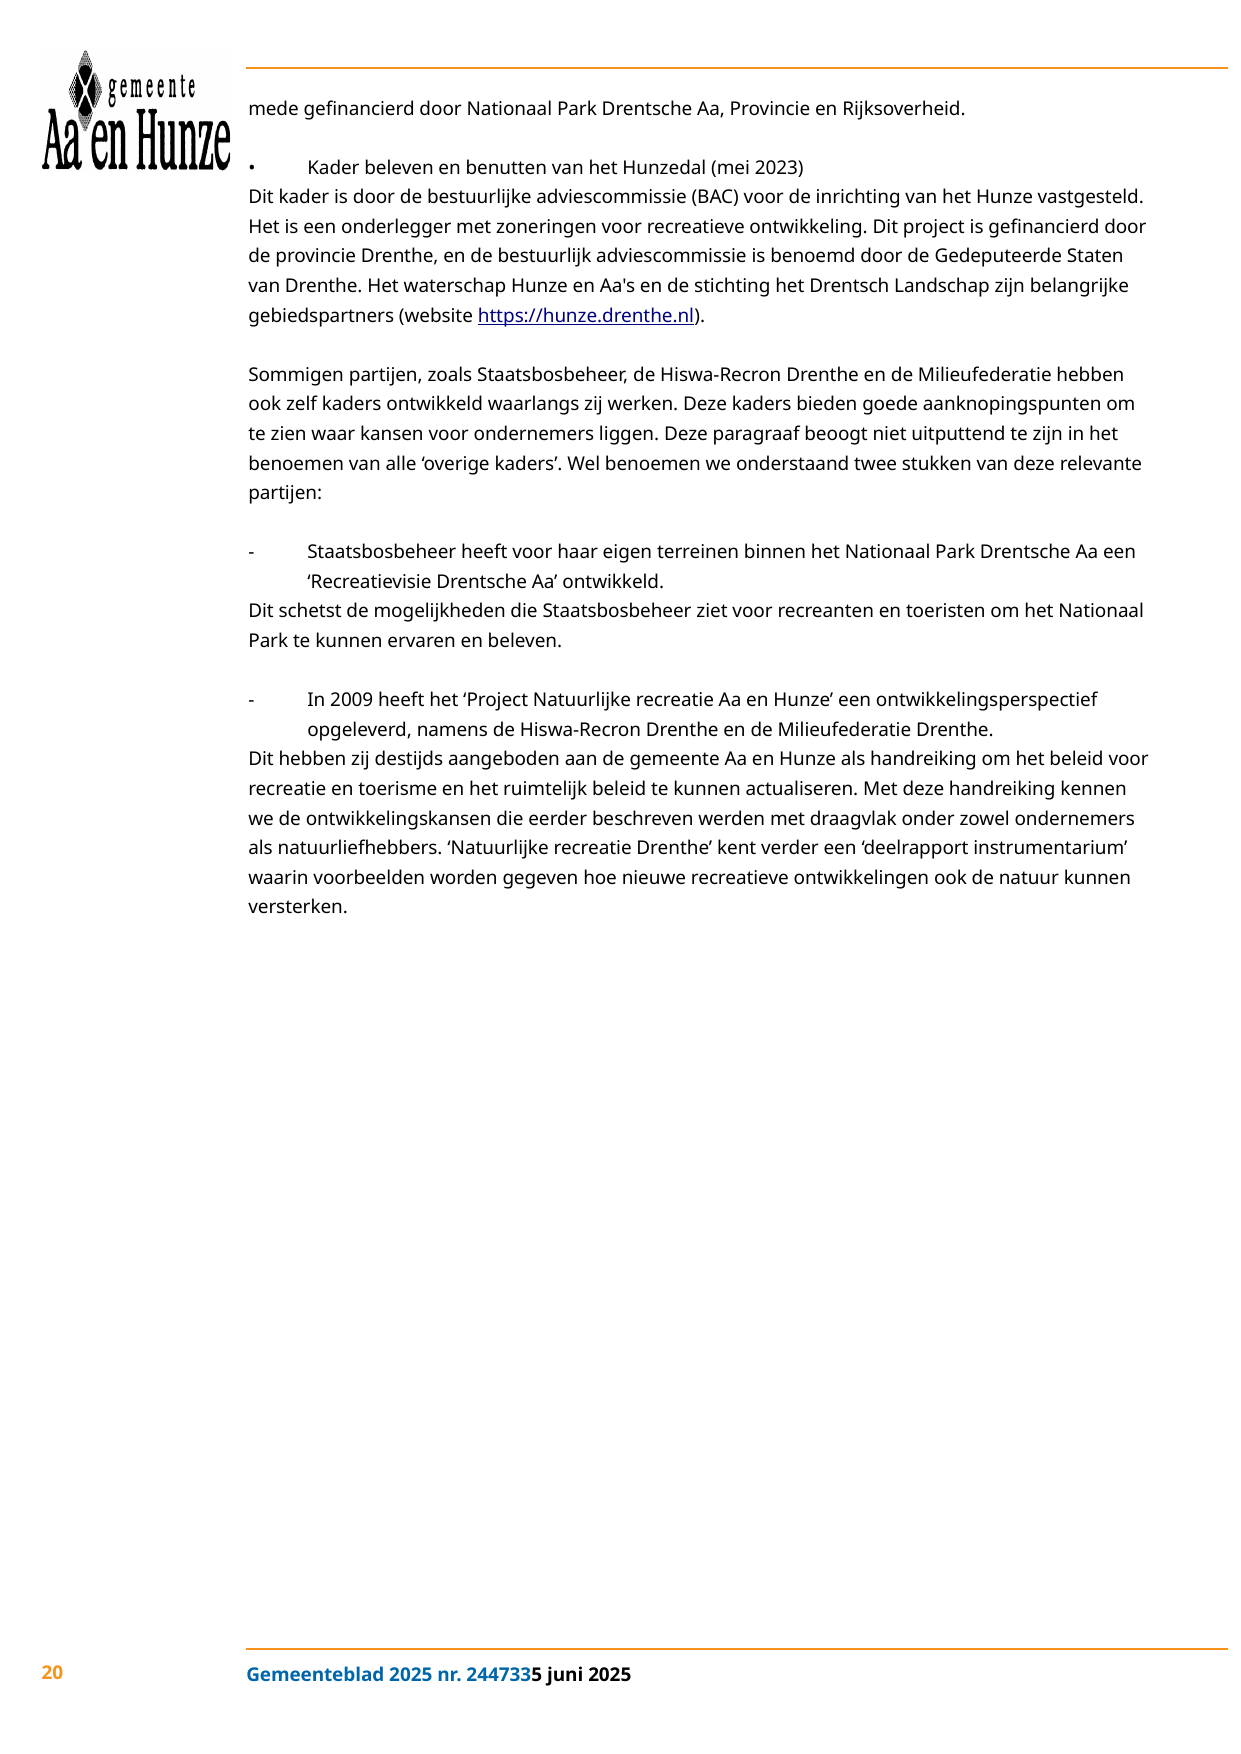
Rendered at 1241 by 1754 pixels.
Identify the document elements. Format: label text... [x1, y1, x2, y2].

text Sommigen partijen, zoals Staatsbosbeheer, de Hiswa-Recron Drenthe en de Milieufederatie hebben ook zelf kaders ontwikkeld waarlangs zij werken. Deze kaders bieden goede aanknopingspunten om te zien waar kansen voor ondernemers liggen. Deze paragraaf beoogt niet uitputtend te zijn in het benoemen van alle ‘overige kaders’. Wel benoemen we onderstaand twee stukken van deze relevante partijen: [248, 361, 1152, 505]
text mede gefinancierd door Nationaal Park Drentsche Aa, Provincie en Rijksoverheid. [248, 95, 1152, 121]
picture [41, 47, 231, 172]
text Dit schetst de mogelijkheden die Staatsbosbeheer ziet voor recreanten en toeristen om het Nationaal Park te kunnen ervaren en beleven. [248, 598, 1152, 653]
text Dit hebben zij destijds aangeboden aan de gemeente Aa en Hunze als handreiking om het beleid voor recreatie en toerisme en het ruimtelijk beleid te kunnen actualiseren. Met deze handreiking kennen we de ontwikkelingskansen die eerder beschreven werden met draagvlak onder zowel ondernemers als natuurliefhebbers. ‘Natuurlijke recreatie Drenthe’ kent verder een ‘deelrapport instrumentarium’ waarin voorbeelden worden gegeven hoe nieuwe recreatieve ontwikkelingen ook de natuur kunnen versterken. [248, 746, 1152, 919]
list In 2009 heeft het ‘Project Natuurlijke recreatie Aa en Hunze’ een ontwikkelingsperspectief opgeleverd, namens de Hiswa-Recron Drenthe en de Milieufederatie Drenthe. [248, 686, 1152, 742]
list Kader beleven en benutten van het Hunzedal (mei 2023) [248, 154, 1152, 180]
list Staatsbosbeheer heeft voor haar eigen terreinen binnen het Nationaal Park Drentsche Aa een ‘Recreatievisie Drentsche Aa’ ontwikkeld. [248, 538, 1152, 594]
text Dit kader is door de bestuurlijke adviescommissie (BAC) voor de inrichting van het Hunze vastgesteld. Het is een onderlegger met zoneringen voor recreatieve ontwikkeling. Dit project is gefinancierd door de provincie Drenthe, en de bestuurlijk adviescommissie is benoemd door de Gedeputeerde Staten van Drenthe. Het waterschap Hunze en Aa's en de stichting het Drentsch Landschap zijn belangrijke gebiedspartners (website https://hunze.drenthe.nl). [248, 183, 1152, 328]
